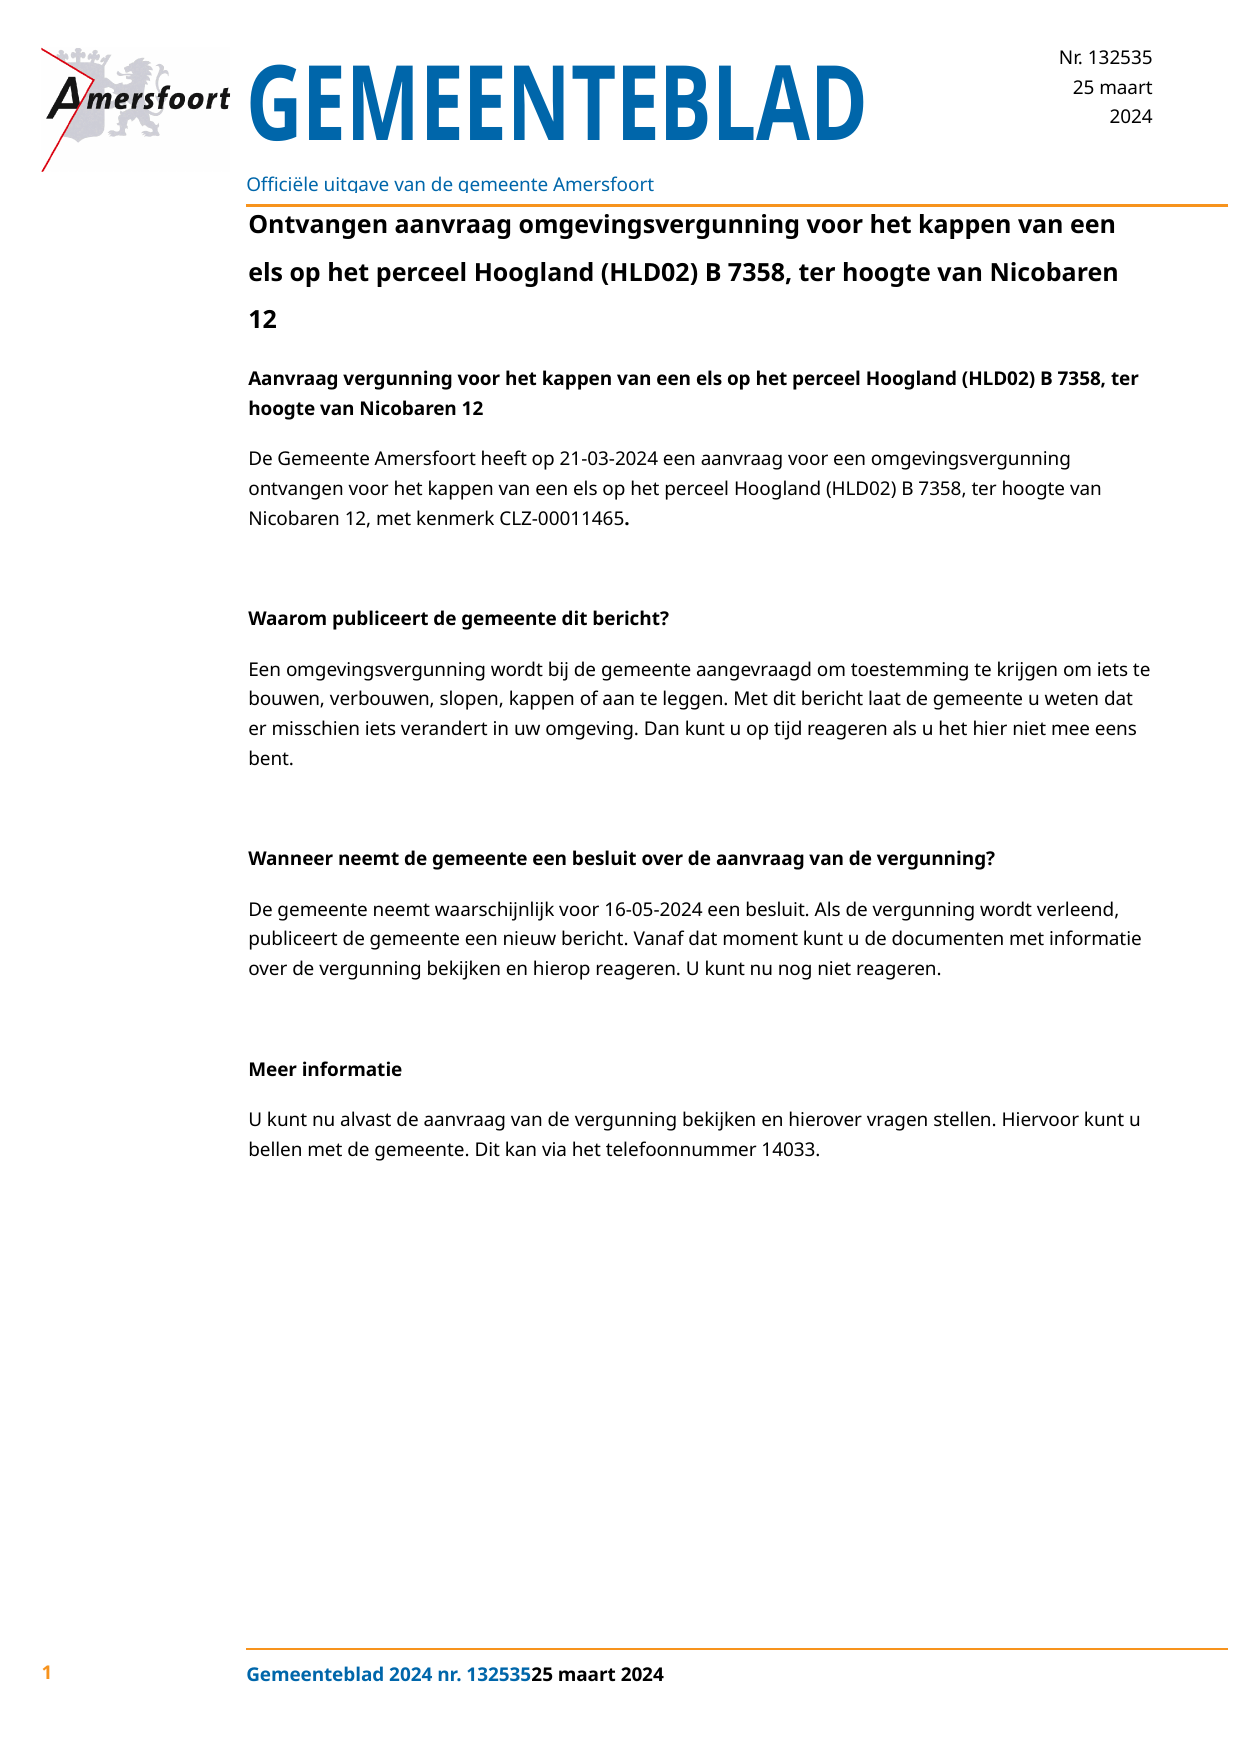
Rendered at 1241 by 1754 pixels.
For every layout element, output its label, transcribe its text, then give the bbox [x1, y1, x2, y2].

picture [41, 47, 231, 172]
text Ontvangen aanvraag omgevingsvergunning voor het kappen van een els op het perceel Hoogland (HLD02) B 7358, ter hoogte van Nicobaren 12 [248, 207, 1152, 336]
text Een omgevingsvergunning wordt bij de gemeente aangevraagd om toestemming te krijgen om iets te bouwen, verbouwen, slopen, kappen of aan te leggen. Met dit bericht laat de gemeente u weten dat er misschien iets verandert in uw omgeving. Dan kunt u op tijd reageren als u het hier niet mee eens bent. [248, 656, 1152, 770]
text De gemeente neemt waarschijnlijk voor 16-05-2024 een besluit. Als de vergunning wordt verleend, publiceert de gemeente een nieuw bericht. Vanaf dat moment kunt u de documenten met informatie over de vergunning bekijken en hierop reageren. U kunt nu nog niet reageren. [248, 896, 1152, 981]
text U kunt nu alvast de aanvraag van de vergunning bekijken en hierover vragen stellen. Hiervoor kunt u bellen met de gemeente. Dit kan via het telefoonnummer 14033. [248, 1106, 1152, 1162]
text Waarom publiceert de gemeente dit bericht? [248, 606, 1152, 631]
text Meer informatie [248, 1056, 1152, 1082]
text Wanneer neemt de gemeente een besluit over de aanvraag van de vergunning? [248, 846, 1152, 871]
text Aanvraag vergunning voor het kappen van een els op het perceel Hoogland (HLD02) B 7358, ter hoogte van Nicobaren 12 [248, 366, 1152, 421]
text De Gemeente Amersfoort heeft op 21-03-2024 een aanvraag voor een omgevingsvergunning ontvangen voor het kappen van een els op het perceel Hoogland (HLD02) B 7358, ter hoogte van Nicobaren 12, met kenmerk CLZ-00011465. [248, 446, 1152, 530]
